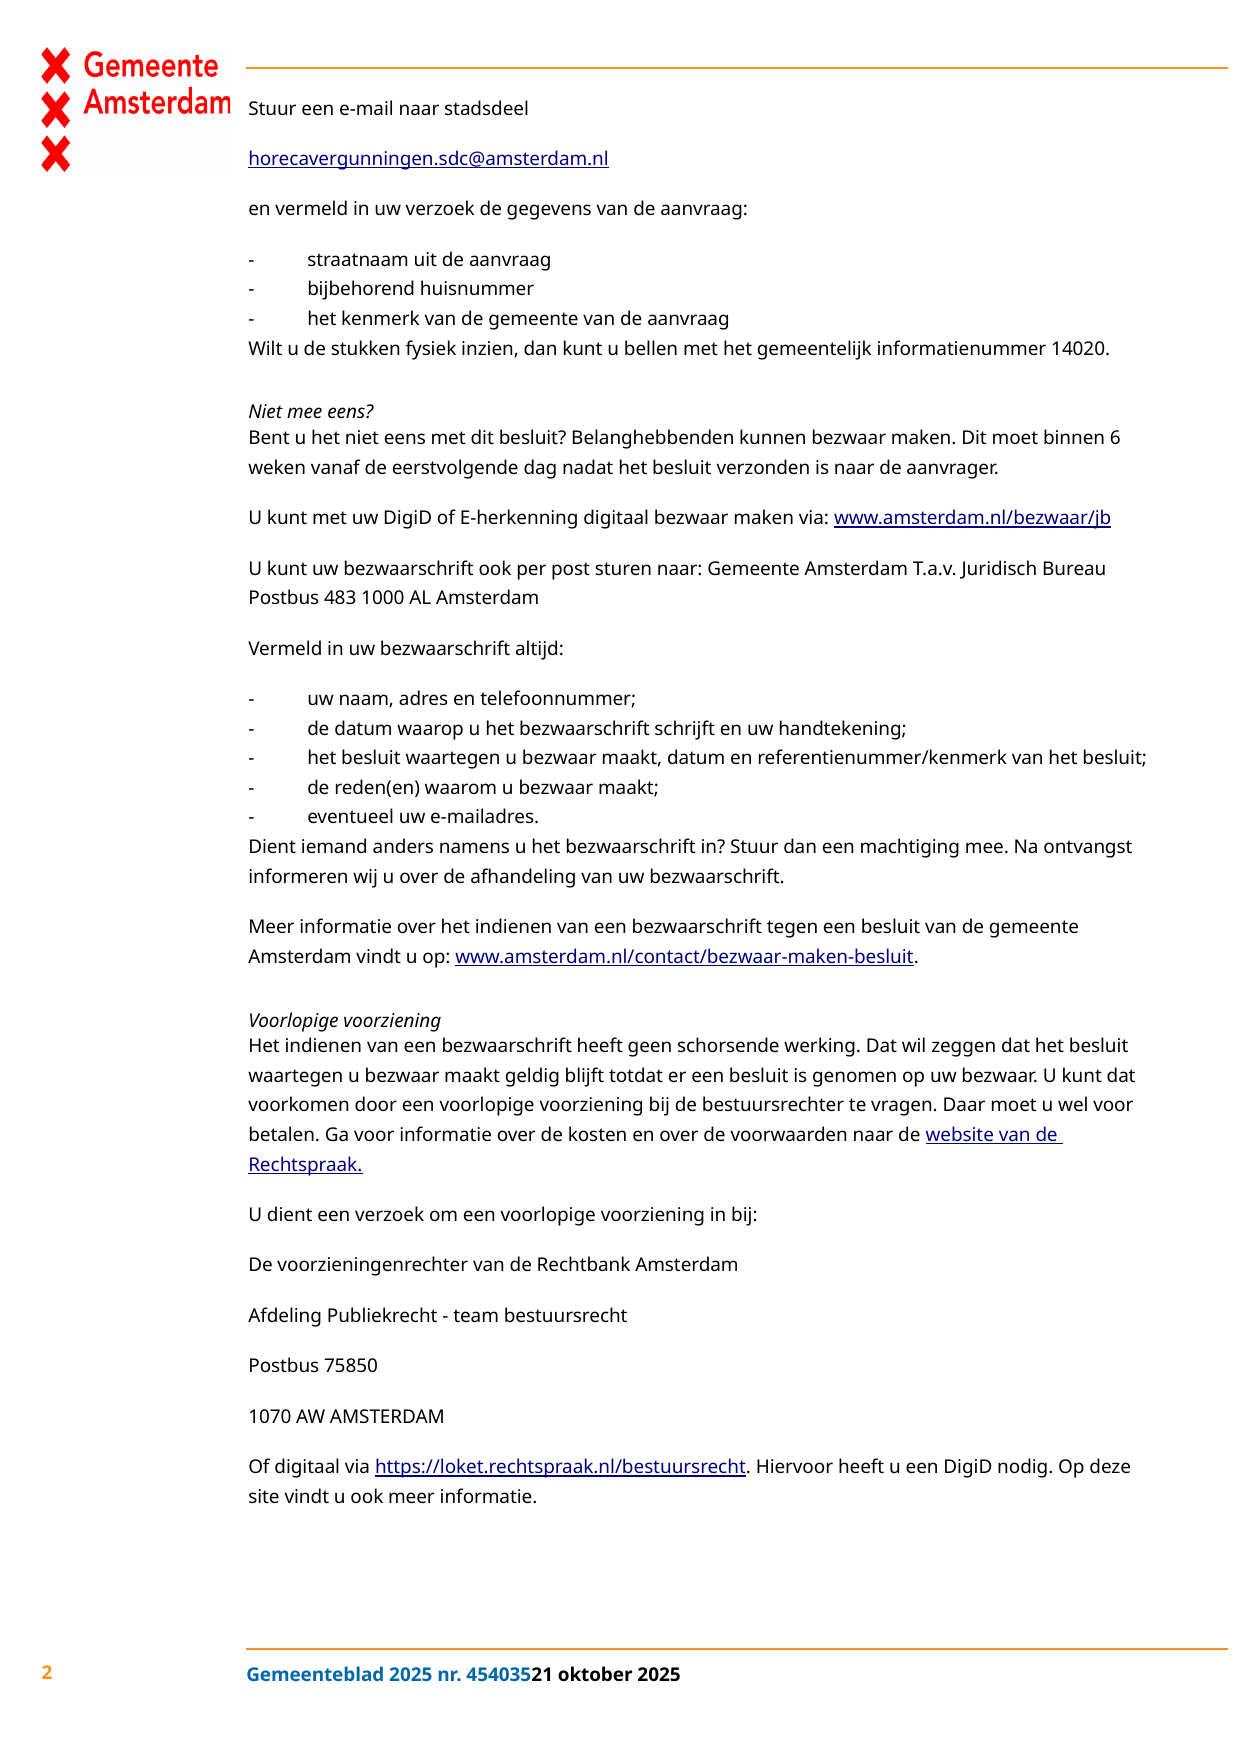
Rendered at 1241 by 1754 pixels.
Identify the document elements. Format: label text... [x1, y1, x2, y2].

text horecavergunningen.sdc@amsterdam.nl [248, 145, 1152, 171]
text Of digitaal via https://loket.rechtspraak.nl/bestuursrecht. Hiervoor heeft u een DigiD nodig. Op deze site vindt u ook meer informatie. [248, 1453, 1152, 1509]
list bijbehorend huisnummer [248, 276, 1152, 301]
text U kunt met uw DigiD of E-herkenning digitaal bezwaar maken via: www.amsterdam.nl/bezwaar/jb [248, 504, 1152, 530]
text en vermeld in uw verzoek de gegevens van de aanvraag: [248, 196, 1152, 221]
list uw naam, adres en telefoonnummer; [248, 685, 1152, 711]
text De voorzieningenrechter van de Rechtbank Amsterdam [248, 1252, 1152, 1277]
text Dient iemand anders namens u het bezwaarschrift in? Stuur dan een machtiging mee. Na ontvangst informeren wij u over de afhandeling van uw bezwaarschrift. [248, 833, 1152, 888]
text Bent u het niet eens met dit besluit? Belanghebbenden kunnen bezwaar maken. Dit moet binnen 6 weken vanaf de eerstvolgende dag nadat het besluit verzonden is naar de aanvrager. [248, 424, 1152, 480]
text U kunt uw bezwaarschrift ook per post sturen naar: Gemeente Amsterdam T.a.v. Juridisch Bureau Postbus 483 1000 AL Amsterdam [248, 555, 1152, 610]
list het besluit waartegen u bezwaar maakt, datum en referentienummer/kenmerk van het besluit; [248, 744, 1152, 770]
text Afdeling Publiekrecht - team bestuursrecht [248, 1302, 1152, 1328]
list eventueel uw e-mailadres. [248, 804, 1152, 829]
text Vermeld in uw bezwaarschrift altijd: [248, 635, 1152, 661]
text Wilt u de stukken fysiek inzien, dan kunt u bellen met het gemeentelijk informatienummer 14020. [248, 335, 1152, 361]
text Postbus 75850 [248, 1352, 1152, 1378]
text Het indienen van een bezwaarschrift heeft geen schorsende werking. Dat wil zeggen dat het besluit waartegen u bezwaar maakt geldig blijft totdat er een besluit is genomen op uw bezwaar. U kunt dat voorkomen door een voorlopige voorziening bij de bestuursrechter te vragen. Daar moet u wel voor betalen. Ga voor informatie over de kosten en over de voorwaarden naar de website van de Rechtspraak. [248, 1032, 1152, 1177]
list het kenmerk van de gemeente van de aanvraag [248, 305, 1152, 331]
list de datum waarop u het bezwaarschrift schrijft en uw handtekening; [248, 715, 1152, 741]
text Stuur een e-mail naar stadsdeel [248, 95, 1152, 121]
text U dient een verzoek om een voorlopige voorziening in bij: [248, 1201, 1152, 1227]
text Meer informatie over het indienen van een bezwaarschrift tegen een besluit van de gemeente Amsterdam vindt u op: www.amsterdam.nl/contact/bezwaar-maken-besluit. [248, 913, 1152, 968]
text 1070 AW AMSTERDAM [248, 1403, 1152, 1429]
list de reden(en) waarom u bezwaar maakt; [248, 774, 1152, 800]
text Niet mee eens? [248, 399, 1152, 424]
text Voorlopige voorziening [248, 1007, 1152, 1032]
picture [41, 47, 231, 172]
list straatnaam uit de aanvraag [248, 246, 1152, 272]
